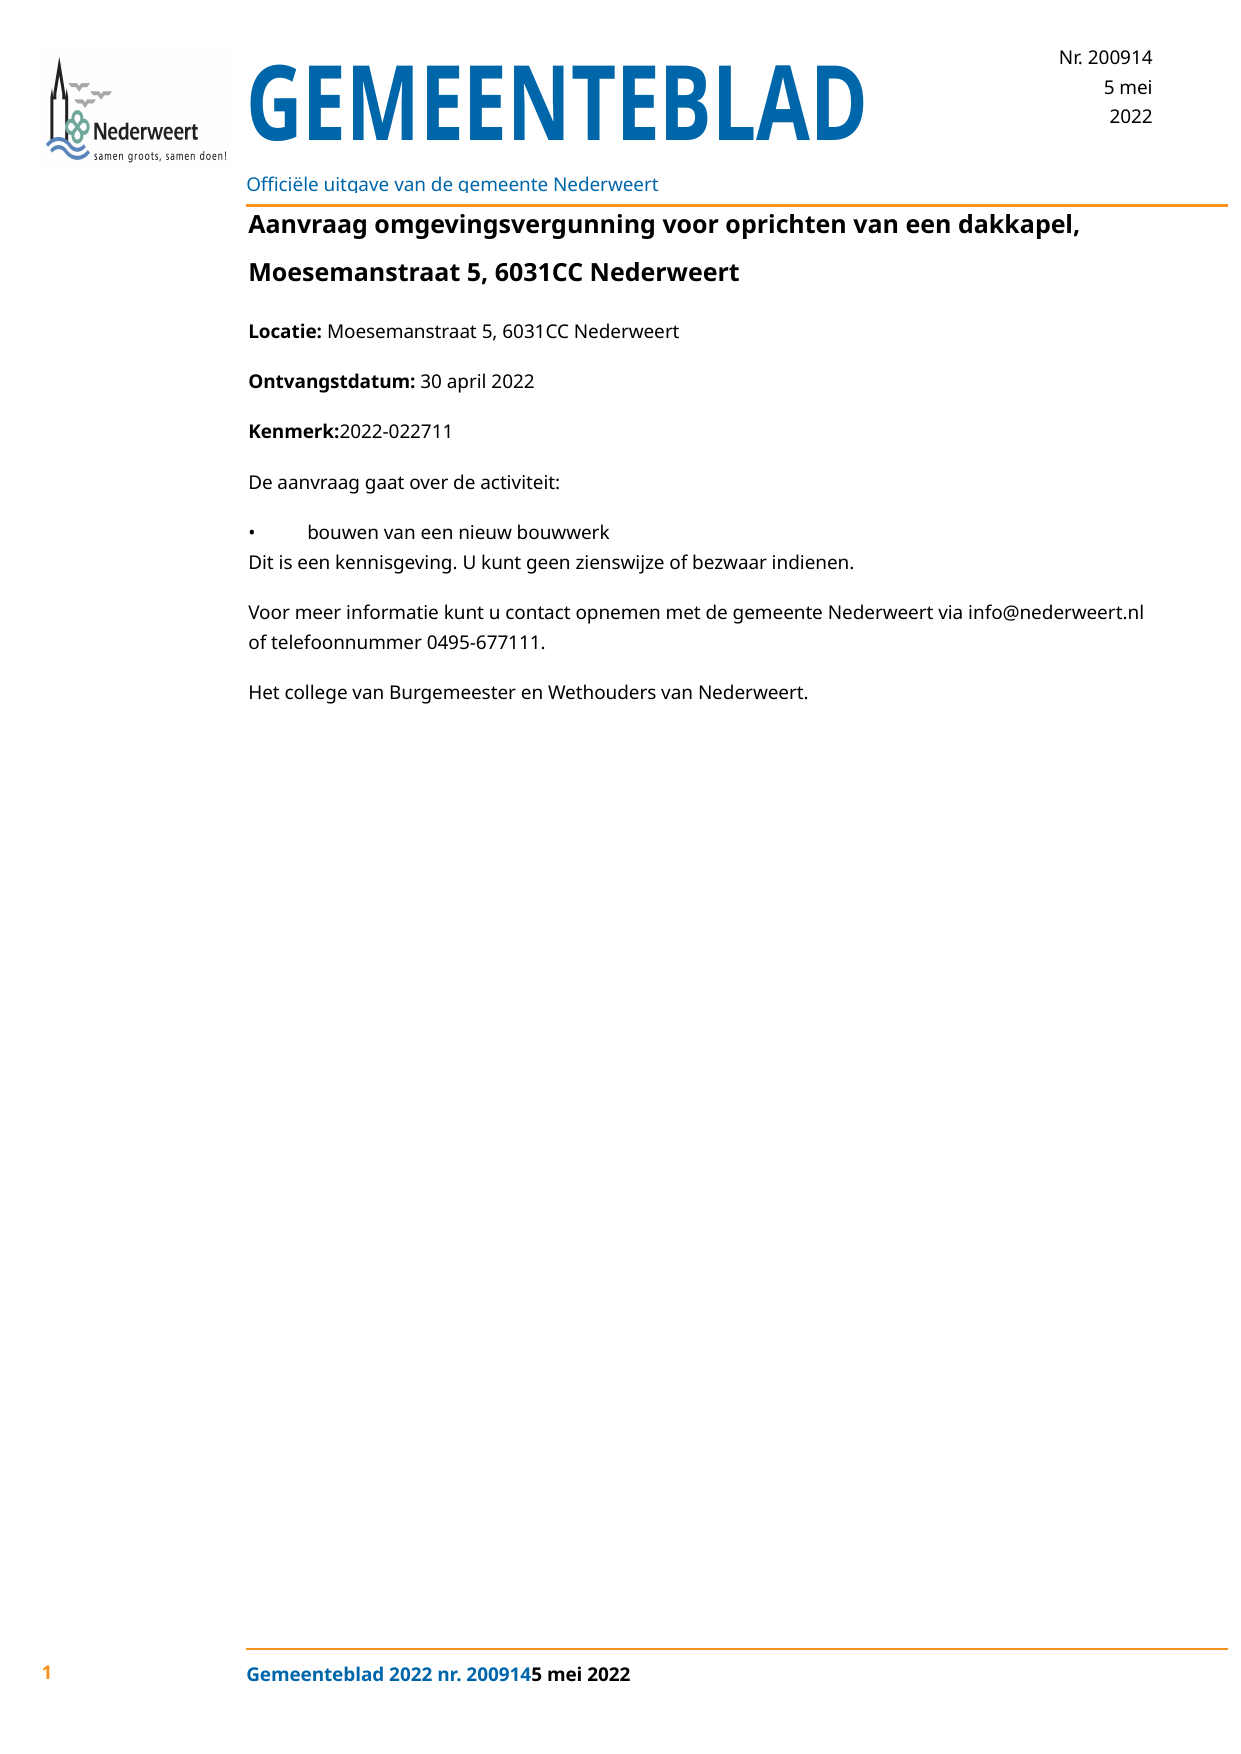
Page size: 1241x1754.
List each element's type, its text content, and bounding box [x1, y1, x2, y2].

text Locatie: Moesemanstraat 5, 6031CC Nederweert [248, 318, 1152, 344]
list bouwen van een nieuw bouwwerk [248, 519, 1152, 545]
text Aanvraag omgevingsvergunning voor oprichten van een dakkapel, Moesemanstraat 5, 6031CC Nederweert [248, 207, 1152, 288]
text Het college van Burgemeester en Wethouders van Nederweert. [248, 679, 1152, 705]
text Dit is een kennisgeving. U kunt geen zienswijze of bezwaar indienen. [248, 549, 1152, 575]
text Ontvangstdatum: 30 april 2022 [248, 368, 1152, 394]
text De aanvraag gaat over de activiteit: [248, 469, 1152, 495]
text Kenmerk:2022-022711 [248, 419, 1152, 444]
picture [41, 47, 231, 172]
text Voor meer informatie kunt u contact opnemen met de gemeente Nederweert via info@nederweert.nl of telefoonnummer 0495-677111. [248, 599, 1152, 655]
